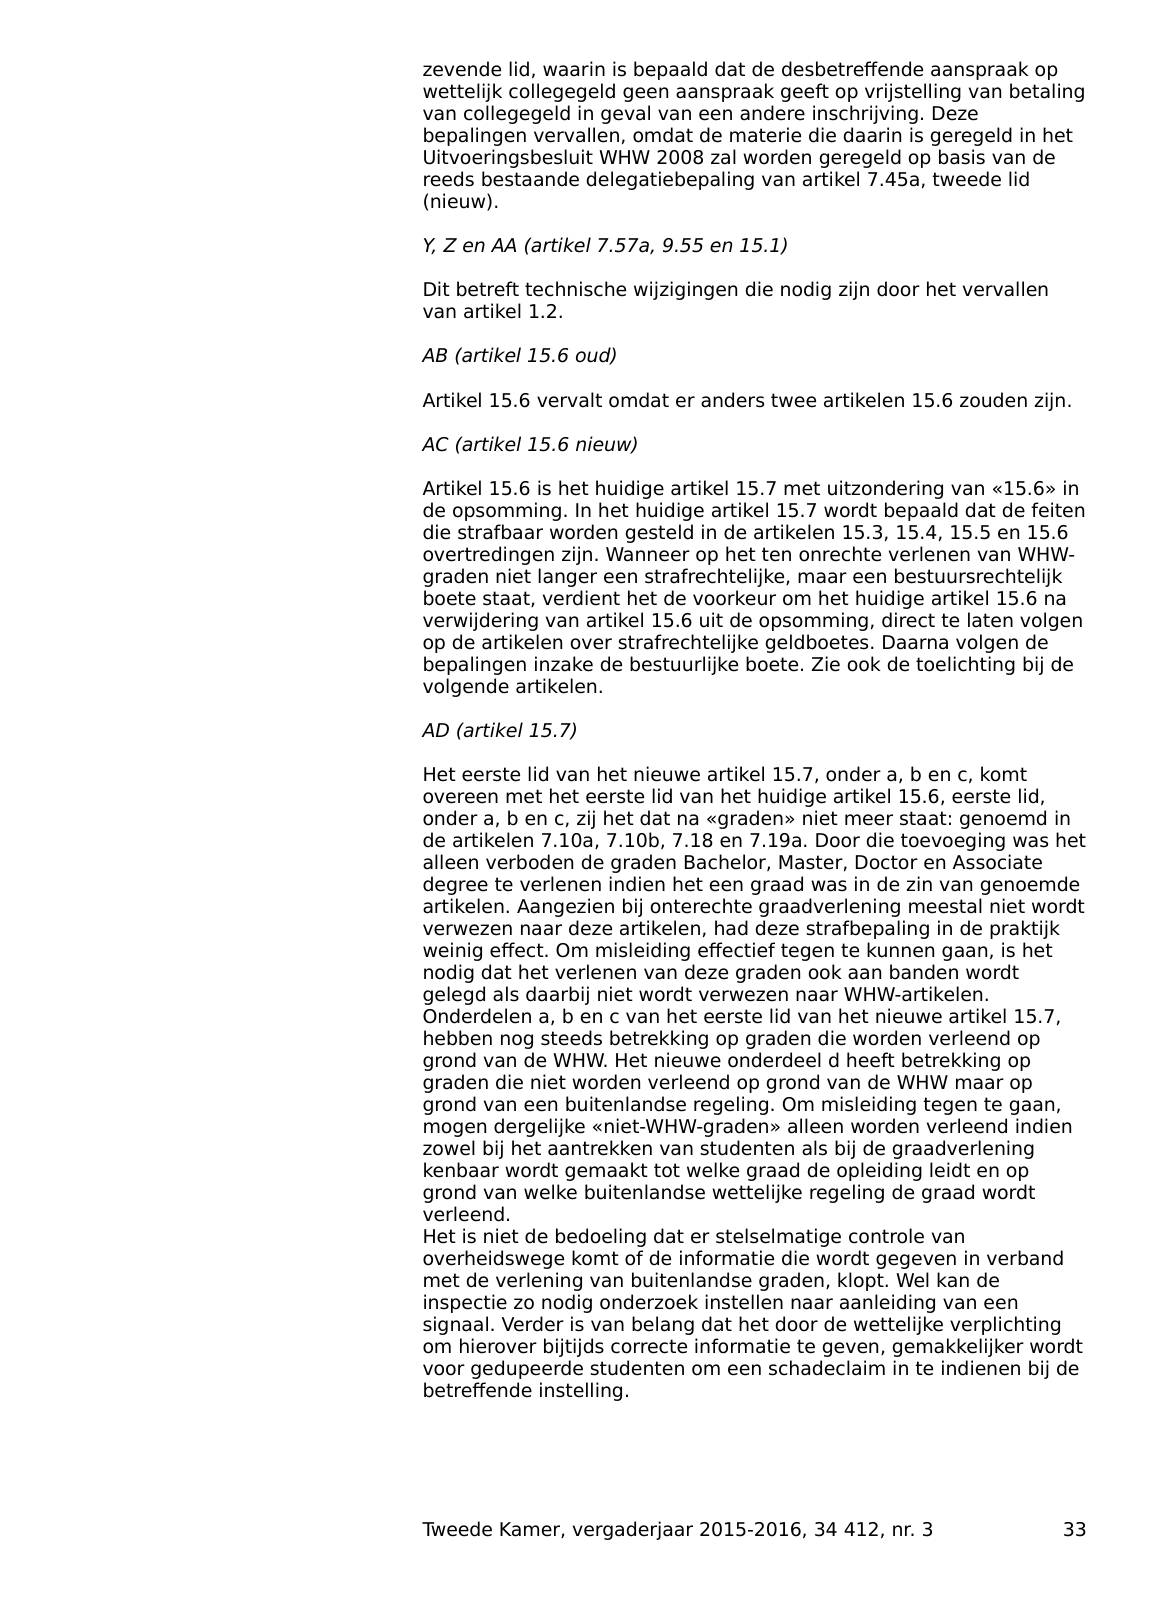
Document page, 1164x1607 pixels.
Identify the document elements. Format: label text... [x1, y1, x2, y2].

text Artikel 15.6 vervalt omdat er anders twee artikelen 15.6 zouden zijn. [422, 389, 1087, 412]
subtitle AD (artikel 15.7) [422, 720, 1087, 742]
subtitle Y, Z en AA (artikel 7.57a, 9.55 en 15.1) [422, 235, 1087, 257]
text Onderdelen a, b en c van het eerste lid van het nieuwe artikel 15.7, hebben nog steeds betrekking op graden die worden verleend op grond van de WHW. Het nieuwe onderdeel d heeft betrekking op graden die niet worden verleend op grond van de WHW maar op grond van een buitenlandse regeling. Om misleiding tegen te gaan, mogen dergelijke «niet-WHW-graden» alleen worden verleend indien zowel bij het aantrekken van studenten als bij de graadverlening kenbaar wordt gemaakt tot welke graad de opleiding leidt en op grond van welke buitenlandse wettelijke regeling de graad wordt verleend. [422, 1006, 1087, 1226]
text Artikel 15.6 is het huidige artikel 15.7 met uitzondering van «15.6» in de opsomming. In het huidige artikel 15.7 wordt bepaald dat de feiten die strafbaar worden gesteld in de artikelen 15.3, 15.4, 15.5 en 15.6 overtredingen zijn. Wanneer op het ten onrechte verlenen van WHW-graden niet langer een strafrechtelijke, maar een bestuursrechtelijk boete staat, verdient het de voorkeur om het huidige artikel 15.6 na verwijdering van artikel 15.6 uit de opsomming, direct te laten volgen op de artikelen over strafrechtelijke geldboetes. Daarna volgen de bepalingen inzake de bestuurlijke boete. Zie ook de toelichting bij de volgende artikelen. [422, 478, 1087, 698]
text Het is niet de bedoeling dat er stelselmatige controle van overheidswege komt of de informatie die wordt gegeven in verband met de verlening van buitenlandse graden, klopt. Wel kan de inspectie zo nodig onderzoek instellen naar aanleiding van een signaal. Verder is van belang dat het door de wettelijke verplichting om hierover bijtijds correcte informatie te geven, gemakkelijker wordt voor gedupeerde studenten om een schadeclaim in te indienen bij de betreffende instelling. [422, 1226, 1087, 1401]
text Dit betreft technische wijzigingen die nodig zijn door het vervallen van artikel 1.2. [422, 279, 1087, 323]
text Het eerste lid van het nieuwe artikel 15.7, onder a, b en c, komt overeen met het eerste lid van het huidige artikel 15.6, eerste lid, onder a, b en c, zij het dat na «graden» niet meer staat: genoemd in de artikelen 7.10a, 7.10b, 7.18 en 7.19a. Door die toevoeging was het alleen verboden de graden Bachelor, Master, Doctor en Associate degree te verlenen indien het een graad was in de zin van genoemde artikelen. Aangezien bij onterechte graadverlening meestal niet wordt verwezen naar deze artikelen, had deze strafbepaling in de praktijk weinig effect. Om misleiding effectief tegen te kunnen gaan, is het nodig dat het verlenen van deze graden ook aan banden wordt gelegd als daarbij niet wordt verwezen naar WHW-artikelen. [422, 764, 1087, 1006]
subtitle AC (artikel 15.6 nieuw) [422, 434, 1087, 456]
subtitle AB (artikel 15.6 oud) [422, 345, 1087, 367]
text zevende lid, waarin is bepaald dat de desbetreffende aanspraak op wettelijk collegegeld geen aanspraak geeft op vrijstelling van betaling van collegegeld in geval van een andere inschrijving. Deze bepalingen vervallen, omdat de materie die daarin is geregeld in het Uitvoeringsbesluit WHW 2008 zal worden geregeld op basis van de reeds bestaande delegatiebepaling van artikel 7.45a, tweede lid (nieuw). [422, 59, 1087, 213]
